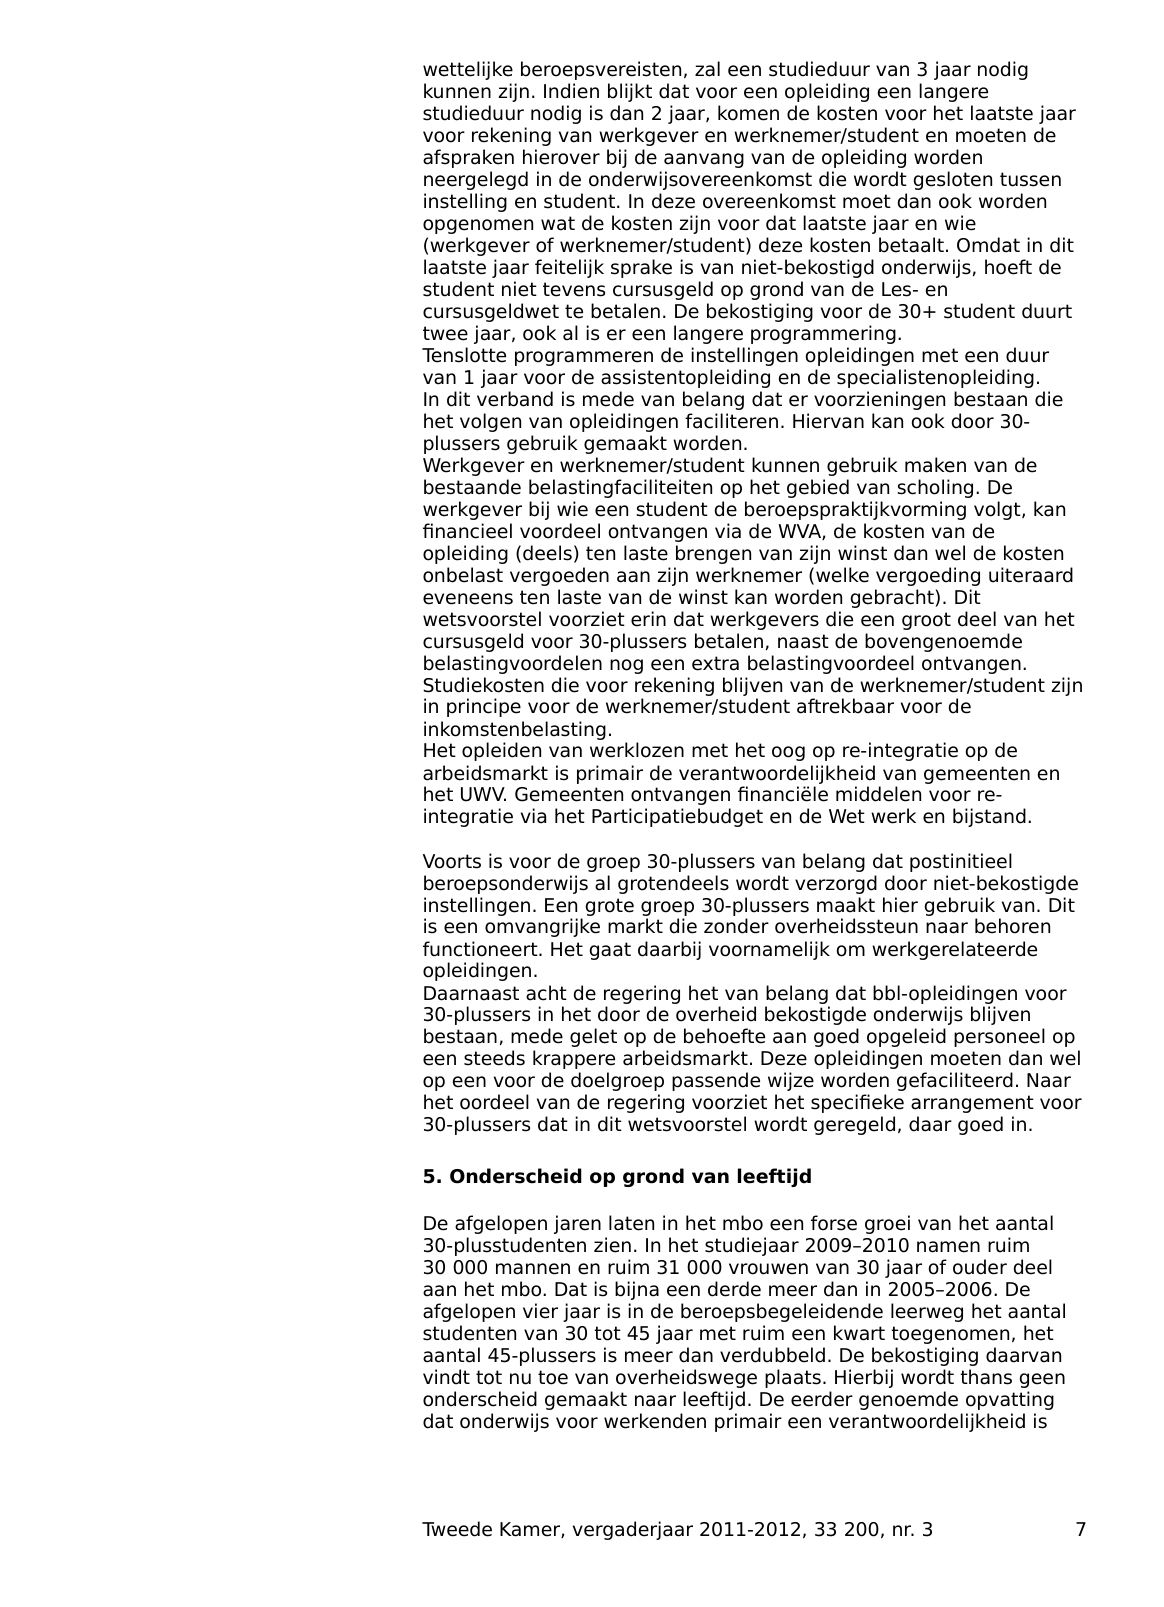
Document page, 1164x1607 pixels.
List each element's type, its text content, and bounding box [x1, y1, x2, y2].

subtitle 5. Onderscheid op grond van leeftijd [422, 1166, 1087, 1188]
text In dit verband is mede van belang dat er voorzieningen bestaan die het volgen van opleidingen faciliteren. Hiervan kan ook door 30-plussers gebruik gemaakt worden. [422, 389, 1087, 455]
text Het opleiden van werklozen met het oog op re-integratie op de arbeidsmarkt is primair de verantwoordelijkheid van gemeenten en het UWV. Gemeenten ontvangen financiële middelen voor re-integratie via het Participatiebudget en de Wet werk en bijstand. [422, 740, 1087, 828]
text De afgelopen jaren laten in het mbo een forse groei van het aantal 30-plusstudenten zien. In het studiejaar 2009–2010 namen ruim 30 000 mannen en ruim 31 000 vrouwen van 30 jaar of ouder deel aan het mbo. Dat is bijna een derde meer dan in 2005–2006. De afgelopen vier jaar is in de beroepsbegeleidende leerweg het aantal studenten van 30 tot 45 jaar met ruim een kwart toegenomen, het aantal 45-plussers is meer dan verdubbeld. De bekostiging daarvan vindt tot nu toe van overheidswege plaats. Hierbij wordt thans geen onderscheid gemaakt naar leeftijd. De eerder genoemde opvatting dat onderwijs voor werkenden primair een verantwoordelijkheid is [422, 1213, 1087, 1433]
text Daarnaast acht de regering het van belang dat bbl-opleidingen voor 30-plussers in het door de overheid bekostigde onderwijs blijven bestaan, mede gelet op de behoefte aan goed opgeleid personeel op een steeds krappere arbeidsmarkt. Deze opleidingen moeten dan wel op een voor de doelgroep passende wijze worden gefaciliteerd. Naar het oordeel van de regering voorziet het specifieke arrangement voor 30-plussers dat in dit wetsvoorstel wordt geregeld, daar goed in. [422, 982, 1087, 1136]
text Werkgever en werknemer/student kunnen gebruik maken van de bestaande belastingfaciliteiten op het gebied van scholing. De werkgever bij wie een student de beroepspraktijkvorming volgt, kan financieel voordeel ontvangen via de WVA, de kosten van de opleiding (deels) ten laste brengen van zijn winst dan wel de kosten onbelast vergoeden aan zijn werknemer (welke vergoeding uiteraard eveneens ten laste van de winst kan worden gebracht). Dit wetsvoorstel voorziet erin dat werkgevers die een groot deel van het cursusgeld voor 30-plussers betalen, naast de bovengenoemde belastingvoordelen nog een extra belastingvoordeel ontvangen. Studiekosten die voor rekening blijven van de werknemer/student zijn in principe voor de werknemer/student aftrekbaar voor de inkomstenbelasting. [422, 455, 1087, 740]
text wettelijke beroepsvereisten, zal een studieduur van 3 jaar nodig kunnen zijn. Indien blijkt dat voor een opleiding een langere studieduur nodig is dan 2 jaar, komen de kosten voor het laatste jaar voor rekening van werkgever en werknemer/student en moeten de afspraken hierover bij de aanvang van de opleiding worden neergelegd in de onderwijsovereenkomst die wordt gesloten tussen instelling en student. In deze overeenkomst moet dan ook worden opgenomen wat de kosten zijn voor dat laatste jaar en wie (werkgever of werknemer/student) deze kosten betaalt. Omdat in dit laatste jaar feitelijk sprake is van niet-bekostigd onderwijs, hoeft de student niet tevens cursusgeld op grond van de Les- en cursusgeldwet te betalen. De bekostiging voor de 30+ student duurt twee jaar, ook al is er een langere programmering. [422, 59, 1087, 345]
text Tenslotte programmeren de instellingen opleidingen met een duur van 1 jaar voor de assistentopleiding en de specialistenopleiding. [422, 345, 1087, 389]
text Voorts is voor de groep 30-plussers van belang dat postinitieel beroepsonderwijs al grotendeels wordt verzorgd door niet-bekostigde instellingen. Een grote groep 30-plussers maakt hier gebruik van. Dit is een omvangrijke markt die zonder overheidssteun naar behoren functioneert. Het gaat daarbij voornamelijk om werkgerelateerde opleidingen. [422, 851, 1087, 982]
